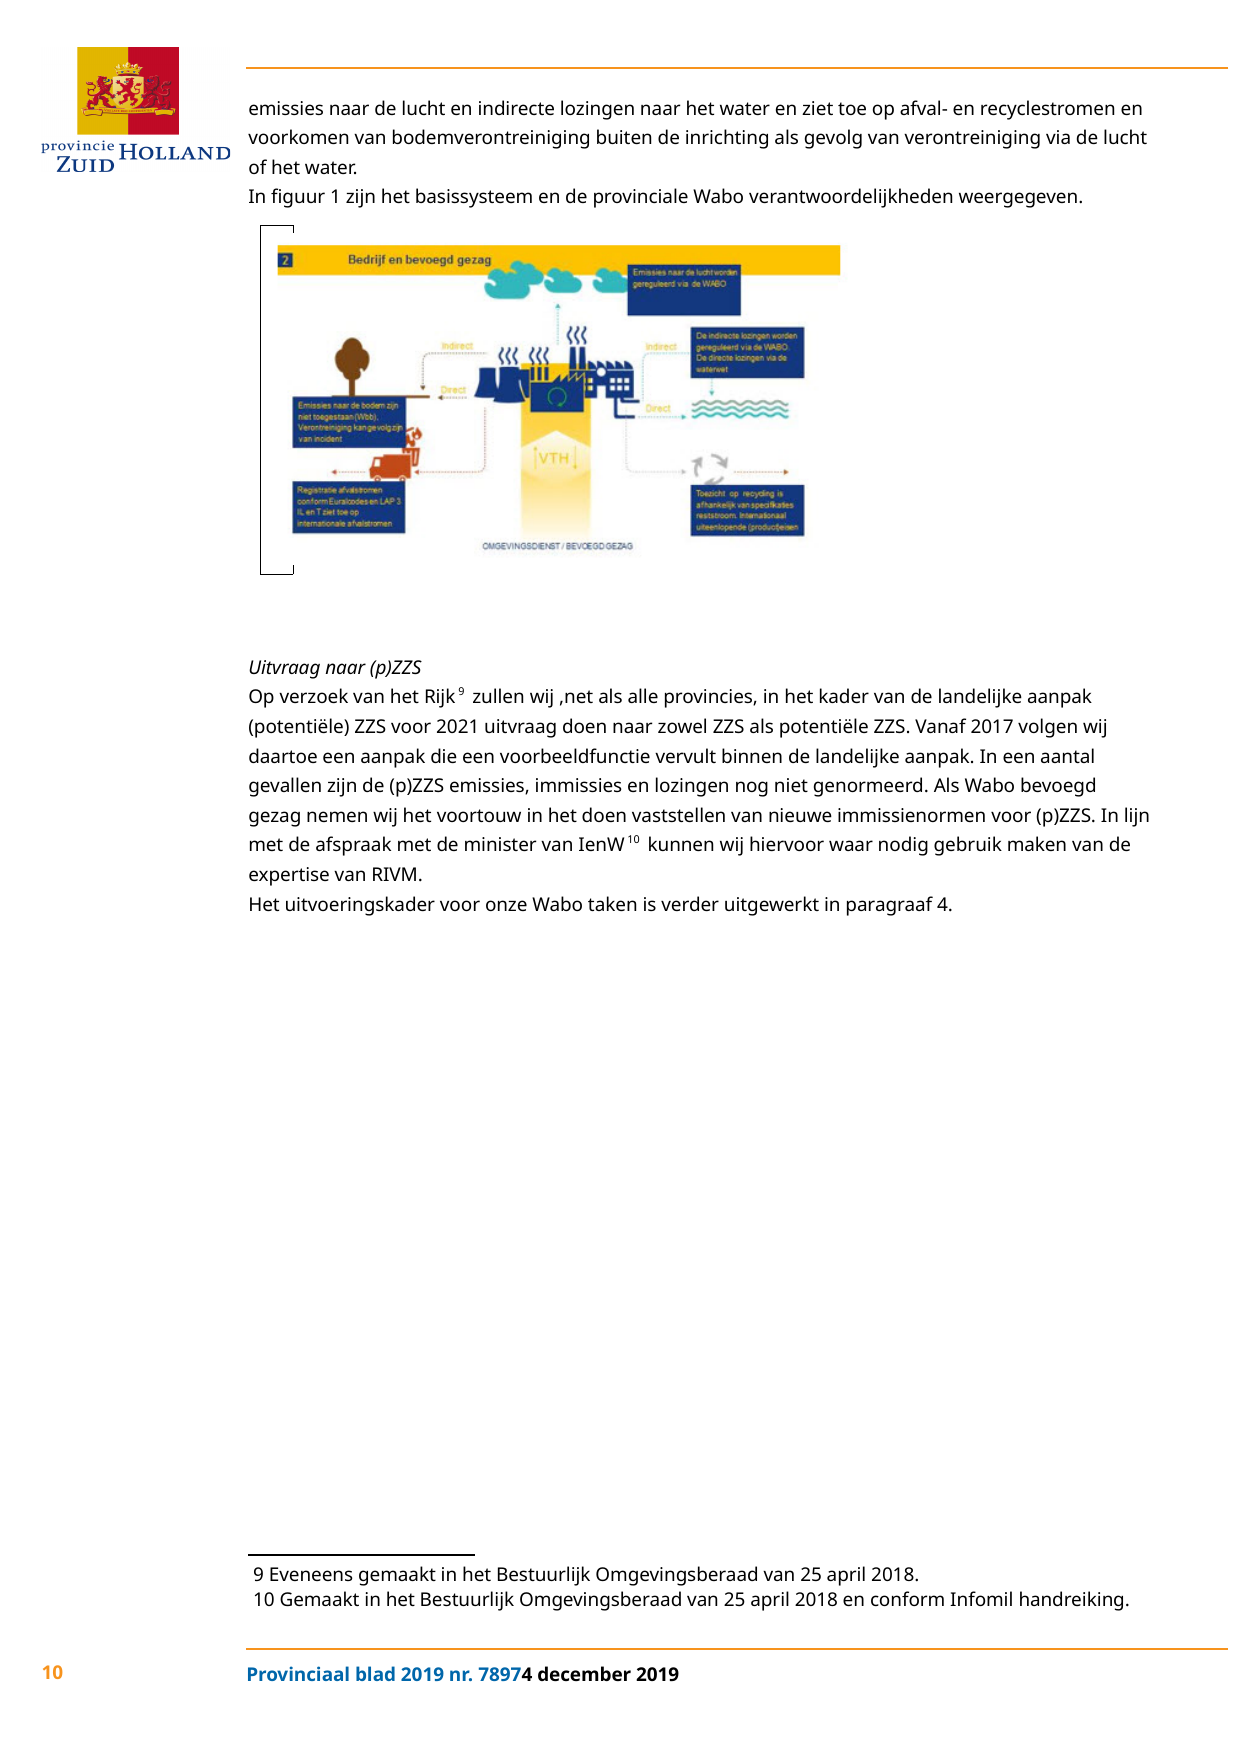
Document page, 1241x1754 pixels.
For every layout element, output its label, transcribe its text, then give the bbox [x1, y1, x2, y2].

text Gemaakt in het Bestuurlijk Omgevingsberaad van 25 april 2018 en conform Infomil handreiking. [248, 1586, 1152, 1612]
text Uitvraag naar (p)ZZS [248, 654, 1152, 680]
text Eveneens gemaakt in het Bestuurlijk Omgevingsberaad van 25 april 2018. [248, 1561, 1152, 1586]
text In figuur 1 zijn het basissysteem en de provinciale Wabo verantwoordelijkheden weergegeven. [248, 183, 1152, 209]
text Het uitvoeringskader voor onze Wabo taken is verder uitgewerkt in paragraaf 4. [248, 891, 1152, 917]
text Op verzoek van het Rijk zullen wij ,net als alle provincies, in het kader van de landelijke aanpak (potentiële) ZZS voor 2021 uitvraag doen naar zowel ZZS als potentiële ZZS. Vanaf 2017 volgen wij daartoe een aanpak die een voorbeeldfunctie vervult binnen de landelijke aanpak. In een aantal gevallen zijn de (p)ZZS emissies, immissies en lozingen nog niet genormeerd. Als Wabo bevoegd gezag nemen wij het voortouw in het doen vaststellen van nieuwe immissienormen voor (p)ZZS. In lijn met de afspraak met de minister van IenW kunnen wij hiervoor waar nodig gebruik maken van de expertise van RIVM. [248, 684, 1152, 887]
picture [268, 233, 860, 565]
picture [41, 47, 231, 172]
text emissies naar de lucht en indirecte lozingen naar het water en ziet toe op afval- en recyclestromen en voorkomen van bodemverontreiniging buiten de inrichting als gevolg van verontreiniging via de lucht of het water. [248, 95, 1152, 180]
